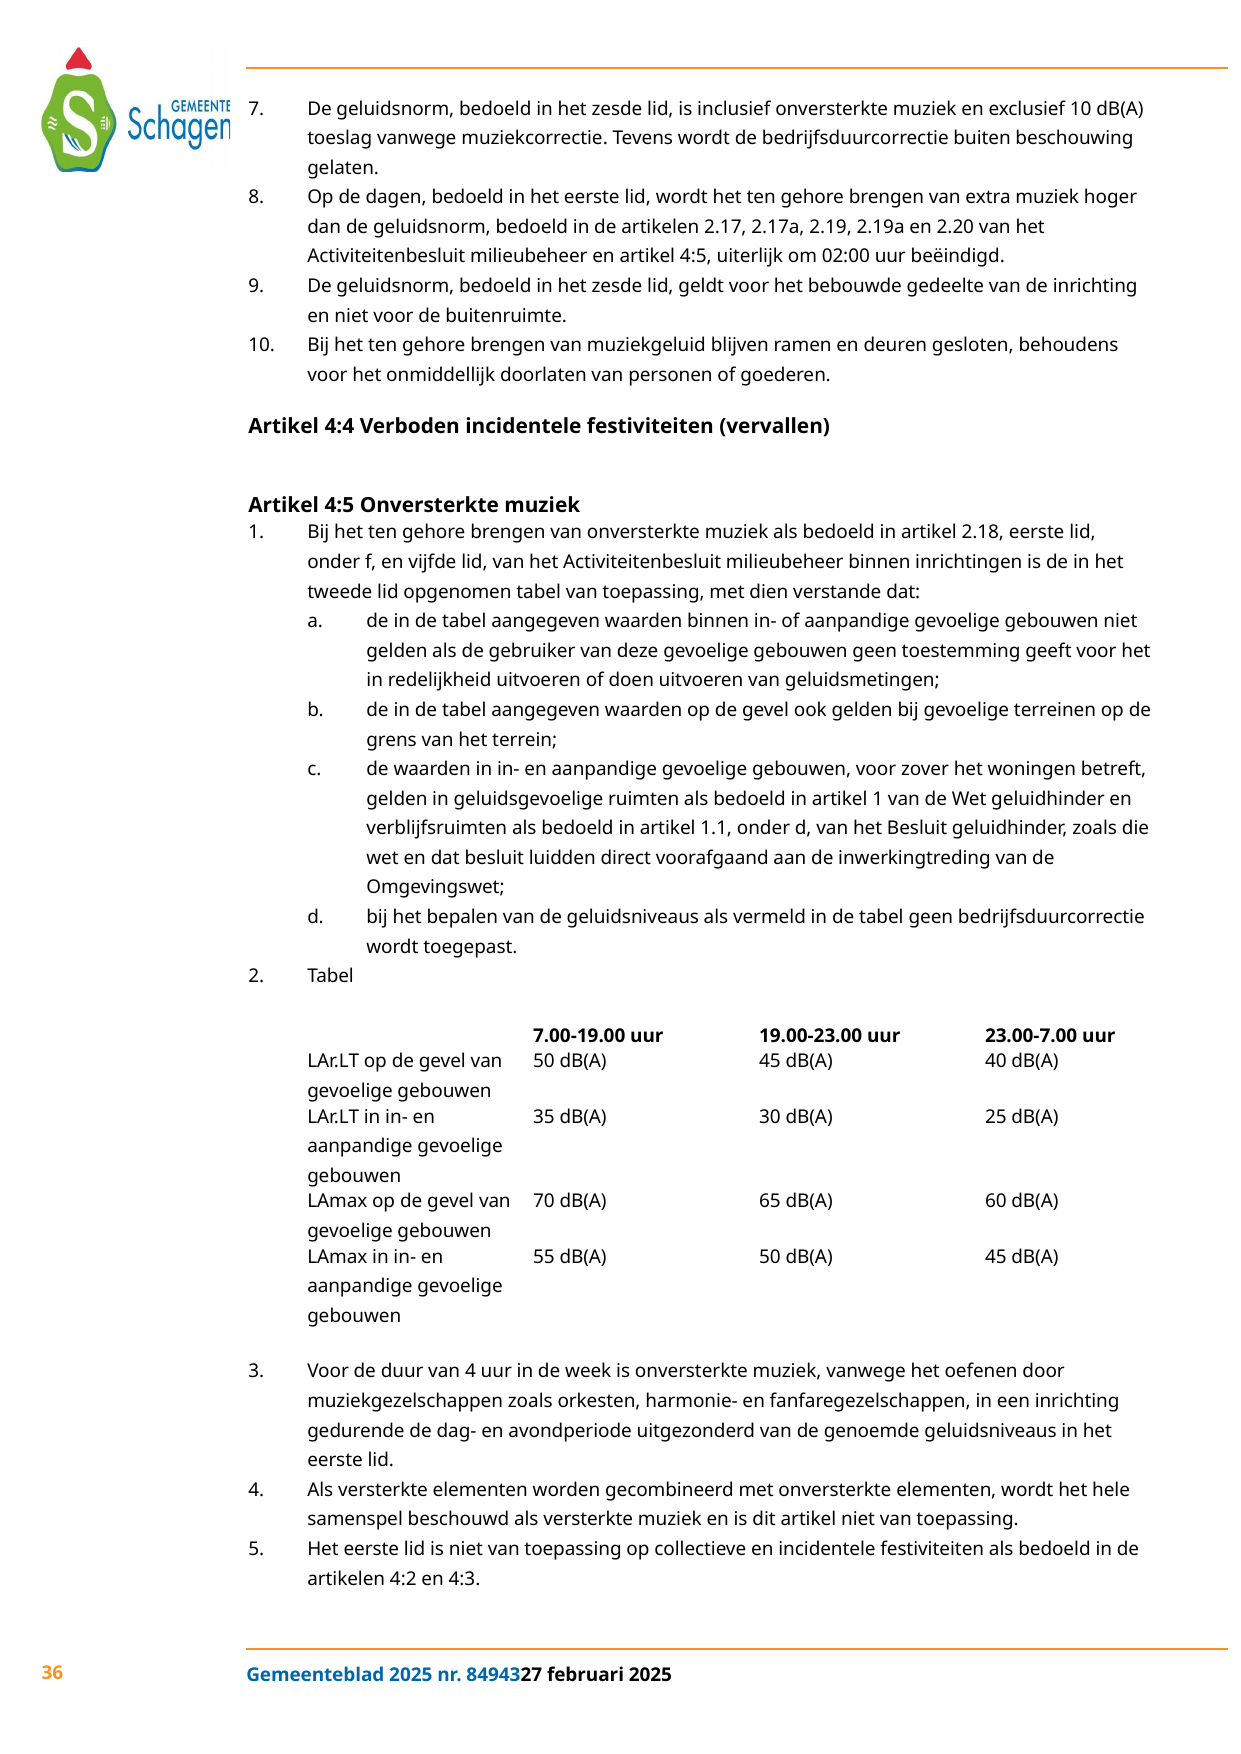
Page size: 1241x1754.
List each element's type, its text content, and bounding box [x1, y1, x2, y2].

table_cell 70 dB(A) [533, 1188, 759, 1243]
text Artikel 4:4 Verboden incidentele festiviteiten (vervallen) [248, 411, 1152, 440]
list bij het bepalen van de geluidsniveaus als vermeld in de tabel geen bedrijfsduurcorrectie wordt toegepast. [307, 903, 1152, 959]
list de in de tabel aangegeven waarden op de gevel ook gelden bij gevoelige terreinen op de grens van het terrein; [307, 696, 1152, 752]
table_header 7.00-19.00 uur [533, 1022, 759, 1047]
table_cell 60 dB(A) [985, 1188, 1211, 1243]
table_cell 25 dB(A) [985, 1103, 1211, 1188]
table_cell 40 dB(A) [985, 1048, 1211, 1103]
list Als versterkte elementen worden gecombineerd met onversterkte elementen, wordt het hele samenspel beschouwd als versterkte muziek en is dit artikel niet van toepassing. [248, 1476, 1152, 1531]
table_cell LAr.LT op de gevel van gevoelige gebouwen [307, 1048, 533, 1103]
table_cell 65 dB(A) [759, 1188, 985, 1243]
list De geluidsnorm, bedoeld in het zesde lid, geldt voor het bebouwde gedeelte van de inrichting en niet voor de buitenruimte. [248, 272, 1152, 328]
table_cell 35 dB(A) [533, 1103, 759, 1188]
table_cell 30 dB(A) [759, 1103, 985, 1188]
list Bij het ten gehore brengen van onversterkte muziek als bedoeld in artikel 2.18, eerste lid, onder f, en vijfde lid, van het Activiteitenbesluit milieubeheer binnen inrichtingen is de in het tweede lid opgenomen tabel van toepassing, met dien verstande dat: [248, 519, 1152, 604]
table_cell 45 dB(A) [985, 1243, 1211, 1328]
text Artikel 4:5 Onversterkte muziek [248, 490, 1152, 519]
table_header [307, 1022, 533, 1047]
table_cell 55 dB(A) [533, 1243, 759, 1328]
list Op de dagen, bedoeld in het eerste lid, wordt het ten gehore brengen van extra muziek hoger dan de geluidsnorm, bedoeld in de artikelen 2.17, 2.17a, 2.19, 2.19a en 2.20 van het Activiteitenbesluit milieubeheer en artikel 4:5, uiterlijk om 02:00 uur beëindigd. [248, 183, 1152, 268]
table_cell LAmax in in- en aanpandige gevoelige gebouwen [307, 1243, 533, 1328]
list De geluidsnorm, bedoeld in het zesde lid, is inclusief onversterkte muziek en exclusief 10 dB(A) toeslag vanwege muziekcorrectie. Tevens wordt de bedrijfsduurcorrectie buiten beschouwing gelaten. [248, 95, 1152, 180]
picture [41, 47, 231, 172]
table_header 23.00-7.00 uur [985, 1022, 1211, 1047]
table_cell 50 dB(A) [533, 1048, 759, 1103]
list Het eerste lid is niet van toepassing op collectieve en incidentele festiviteiten als bedoeld in de artikelen 4:2 en 4:3. [248, 1535, 1152, 1590]
table_cell LAr.LT in in- en aanpandige gevoelige gebouwen [307, 1103, 533, 1188]
list Bij het ten gehore brengen van muziekgeluid blijven ramen en deuren gesloten, behoudens voor het onmiddellijk doorlaten van personen of goederen. [248, 331, 1152, 387]
table_cell LAmax op de gevel van gevoelige gebouwen [307, 1188, 533, 1243]
table_header 19.00-23.00 uur [759, 1022, 985, 1047]
list Tabel [248, 962, 1152, 988]
table_cell 50 dB(A) [759, 1243, 985, 1328]
list de in de tabel aangegeven waarden binnen in- of aanpandige gevoelige gebouwen niet gelden als de gebruiker van deze gevoelige gebouwen geen toestemming geeft voor het in redelijkheid uitvoeren of doen uitvoeren van geluidsmetingen; [307, 607, 1152, 692]
list de waarden in in- en aanpandige gevoelige gebouwen, voor zover het woningen betreft, gelden in geluidsgevoelige ruimten als bedoeld in artikel 1 van de Wet geluidhinder en verblijfsruimten als bedoeld in artikel 1.1, onder d, van het Besluit geluidhinder, zoals die wet en dat besluit luidden direct voorafgaand aan de inwerkingtreding van de Omgevingswet; [307, 755, 1152, 899]
table_cell 45 dB(A) [759, 1048, 985, 1103]
list Voor de duur van 4 uur in de week is onversterkte muziek, vanwege het oefenen door muziekgezelschappen zoals orkesten, harmonie- en fanfaregezelschappen, in een inrichting gedurende de dag- en avondperiode uitgezonderd van de genoemde geluidsniveaus in het eerste lid. [248, 1358, 1152, 1472]
